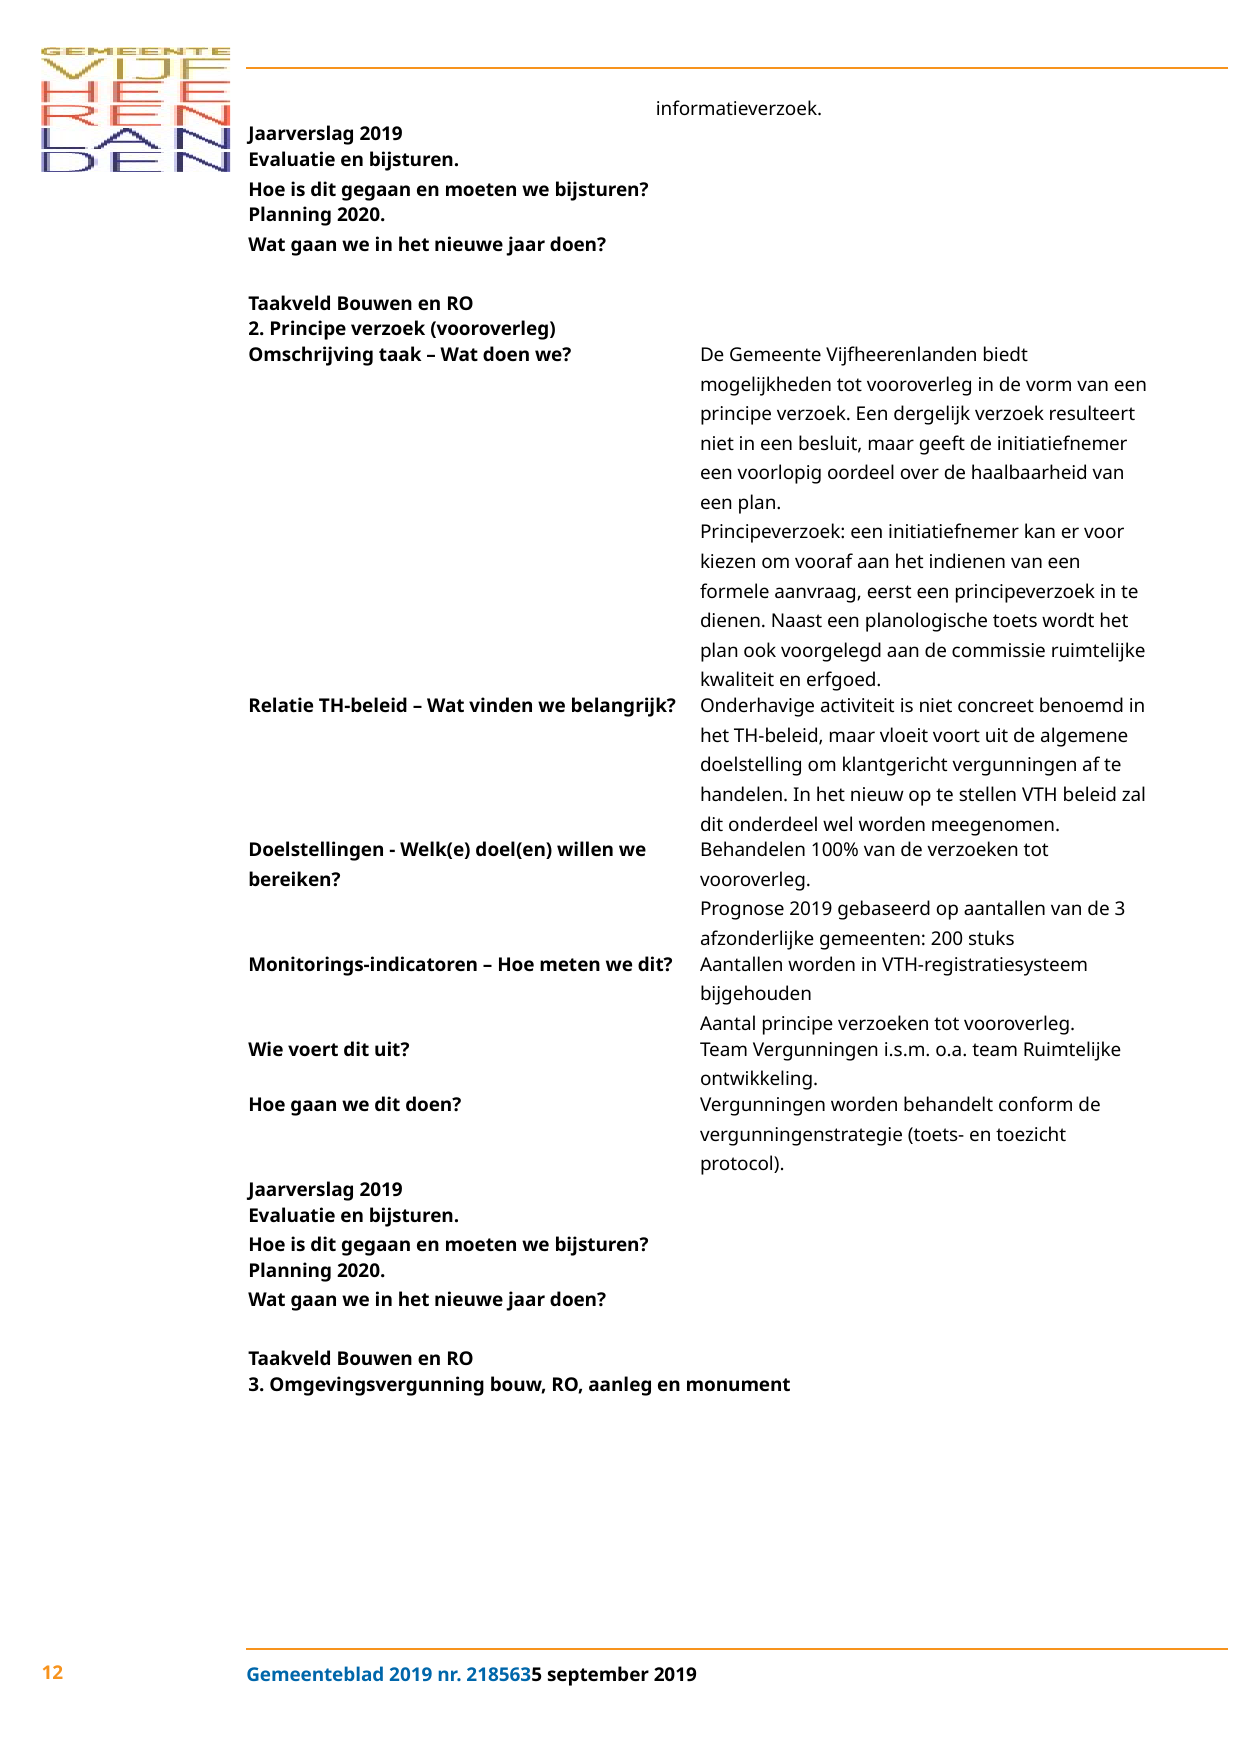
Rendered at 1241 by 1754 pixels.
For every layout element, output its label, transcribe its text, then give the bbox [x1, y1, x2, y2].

table_cell Relatie TH-beleid – Wat vinden we belangrijk? [248, 693, 700, 836]
table_cell [656, 121, 1152, 146]
table_cell 3. Omgevingsvergunning bouw, RO, aanleg en monument [248, 1371, 1152, 1397]
table_cell Jaarverslag 2019 [248, 1176, 700, 1202]
table_cell Omschrijving taak – Wat doen we? [248, 341, 700, 692]
table_cell Monitorings-indicatoren – Hoe meten we dit? [248, 951, 700, 1036]
table_cell [700, 1176, 1152, 1202]
table_cell [700, 1202, 1152, 1257]
table_cell Planning 2020. Wat gaan we in het nieuwe jaar doen? [248, 202, 656, 257]
table_cell Jaarverslag 2019 [248, 121, 656, 146]
table_header Taakveld Bouwen en RO [248, 290, 1152, 316]
table_cell Vergunningen worden behandelt conform de vergunningenstrategie (toets- en toezicht protocol). [700, 1091, 1152, 1176]
table_cell [248, 95, 656, 121]
table_cell Doelstellingen - Welk(e) doel(en) willen we bereiken? [248, 836, 700, 951]
table_cell [656, 146, 1152, 202]
table_cell Evaluatie en bijsturen. Hoe is dit gegaan en moeten we bijsturen? [248, 1202, 700, 1257]
table_cell Aantallen worden in VTH-registratiesysteem bijgehouden Aantal principe verzoeken tot vooroverleg. [700, 951, 1152, 1036]
table_cell Planning 2020. Wat gaan we in het nieuwe jaar doen? [248, 1257, 700, 1312]
table_cell Team Vergunningen i.s.m. o.a. team Ruimtelijke ontwikkeling. [700, 1036, 1152, 1091]
table_cell Behandelen 100% van de verzoeken tot vooroverleg. Prognose 2019 gebaseerd op aantallen van de 3 afzonderlijke gemeenten: 200 stuks [700, 836, 1152, 951]
table_cell [700, 1257, 1152, 1312]
table_cell De Gemeente Vijfheerenlanden biedt mogelijkheden tot vooroverleg in de vorm van een principe verzoek. Een dergelijk verzoek resulteert niet in een besluit, maar geeft de initiatiefnemer een voorlopig oordeel over de haalbaarheid van een plan. Principeverzoek: een initiatiefnemer kan er voor kiezen om vooraf aan het indienen van een formele aanvraag, eerst een principeverzoek in te dienen. Naast een planologische toets wordt het plan ook voorgelegd aan de commissie ruimtelijke kwaliteit en erfgoed. [700, 341, 1152, 692]
table_cell Onderhavige activiteit is niet concreet benoemd in het TH-beleid, maar vloeit voort uit de algemene doelstelling om klantgericht vergunningen af te handelen. In het nieuw op te stellen VTH beleid zal dit onderdeel wel worden meegenomen. [700, 693, 1152, 836]
table_cell informatieverzoek. [656, 95, 1152, 121]
table_cell Wie voert dit uit? [248, 1036, 700, 1091]
table_cell [656, 202, 1152, 257]
table_cell Evaluatie en bijsturen. Hoe is dit gegaan en moeten we bijsturen? [248, 146, 656, 202]
table_cell Hoe gaan we dit doen? [248, 1091, 700, 1176]
picture [41, 47, 231, 172]
table_header Taakveld Bouwen en RO [248, 1345, 1152, 1371]
table_cell 2. Principe verzoek (vooroverleg) [248, 316, 1152, 341]
